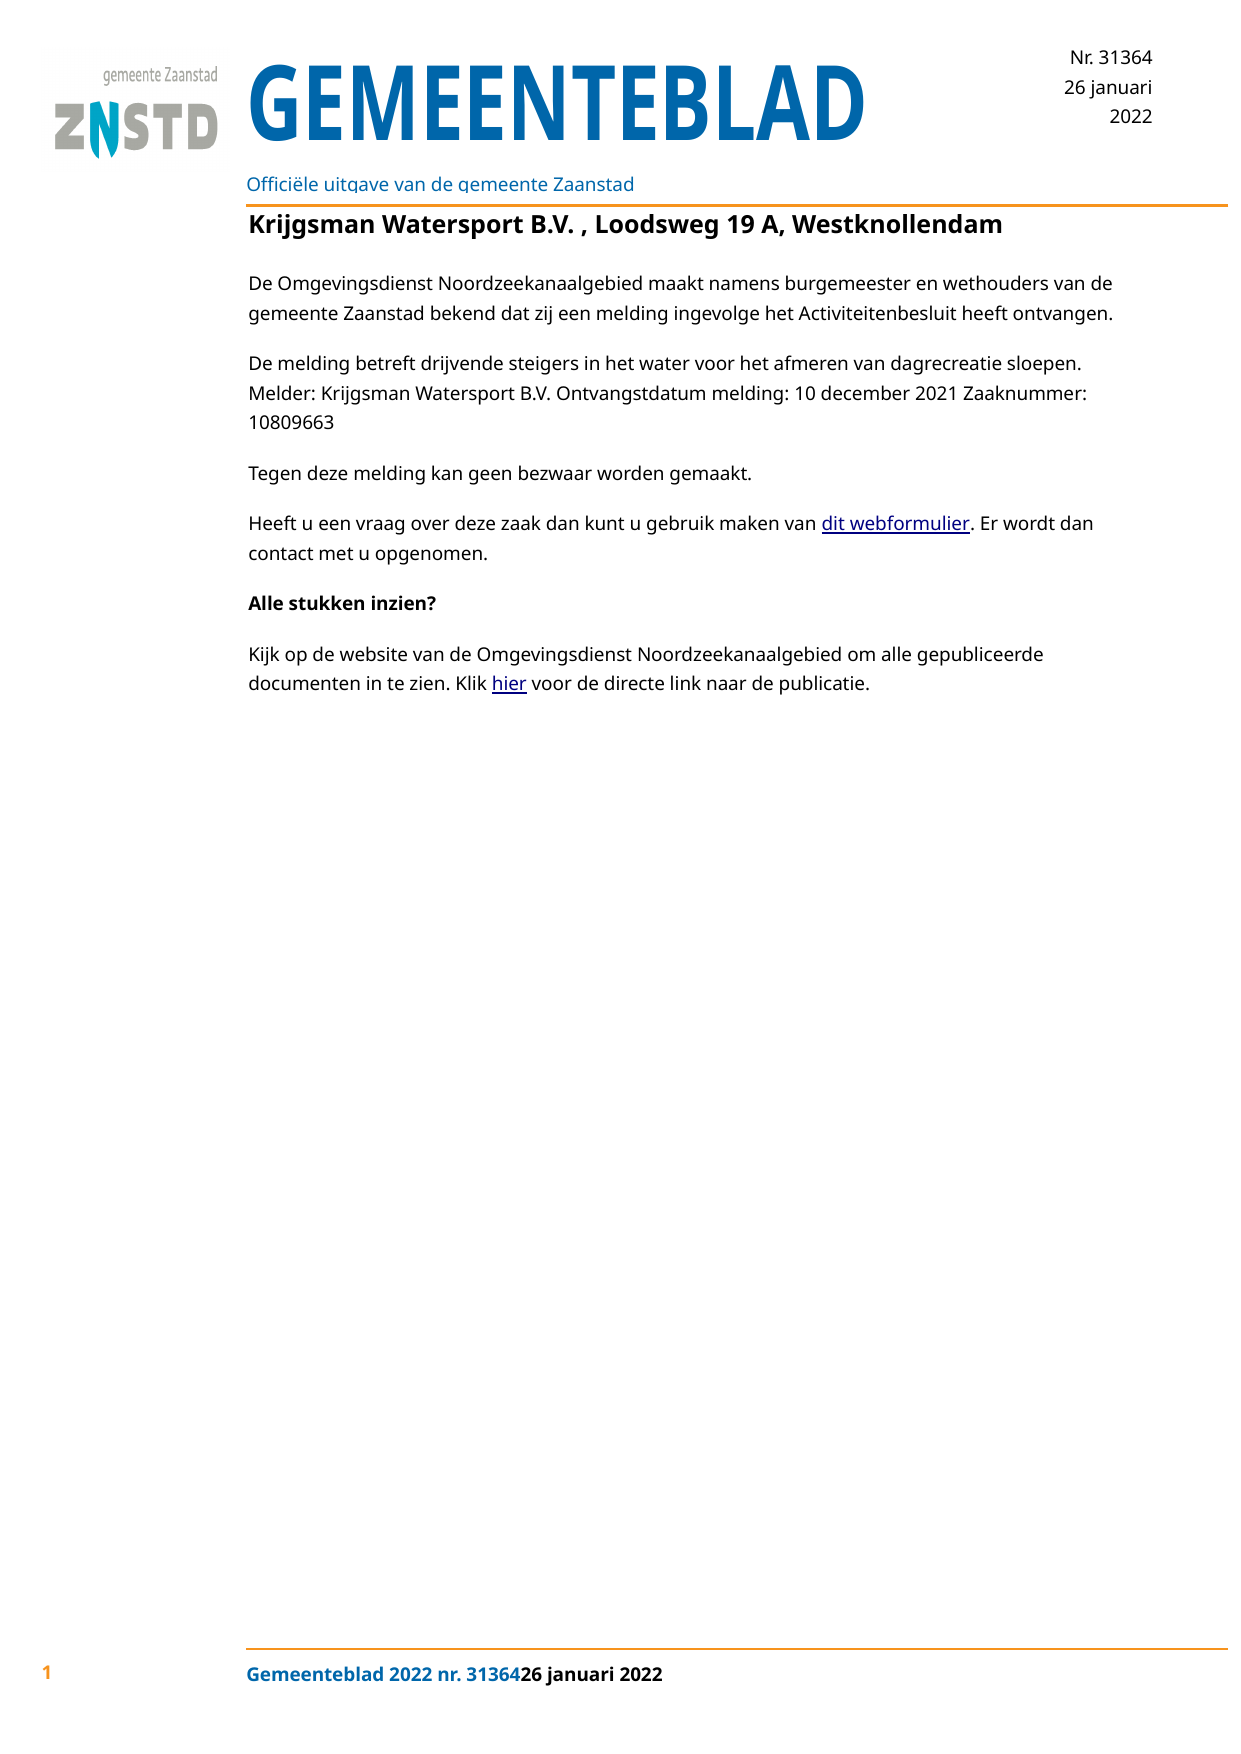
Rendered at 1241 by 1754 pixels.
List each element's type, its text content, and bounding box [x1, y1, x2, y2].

text De Omgevingsdienst Noordzeekanaalgebied maakt namens burgemeester en wethouders van de gemeente Zaanstad bekend dat zij een melding ingevolge het Activiteitenbesluit heeft ontvangen. [248, 270, 1152, 326]
text Tegen deze melding kan geen bezwaar worden gemaakt. [248, 460, 1152, 486]
text Kijk op de website van de Omgevingsdienst Noordzeekanaalgebied om alle gepubliceerde documenten in te zien. Klik hier voor de directe link naar de publicatie. [248, 641, 1152, 696]
text De melding betreft drijvende steigers in het water voor het afmeren van dagrecreatie sloepen. Melder: Krijgsman Watersport B.V. Ontvangstdatum melding: 10 december 2021 Zaaknummer: 10809663 [248, 350, 1152, 435]
text Krijgsman Watersport B.V. , Loodsweg 19 A, Westknollendam [248, 207, 1152, 241]
text Heeft u een vraag over deze zaak dan kunt u gebruik maken van dit webformulier. Er wordt dan contact met u opgenomen. [248, 510, 1152, 566]
picture [41, 47, 231, 172]
text Alle stukken inzien? [248, 590, 1152, 616]
